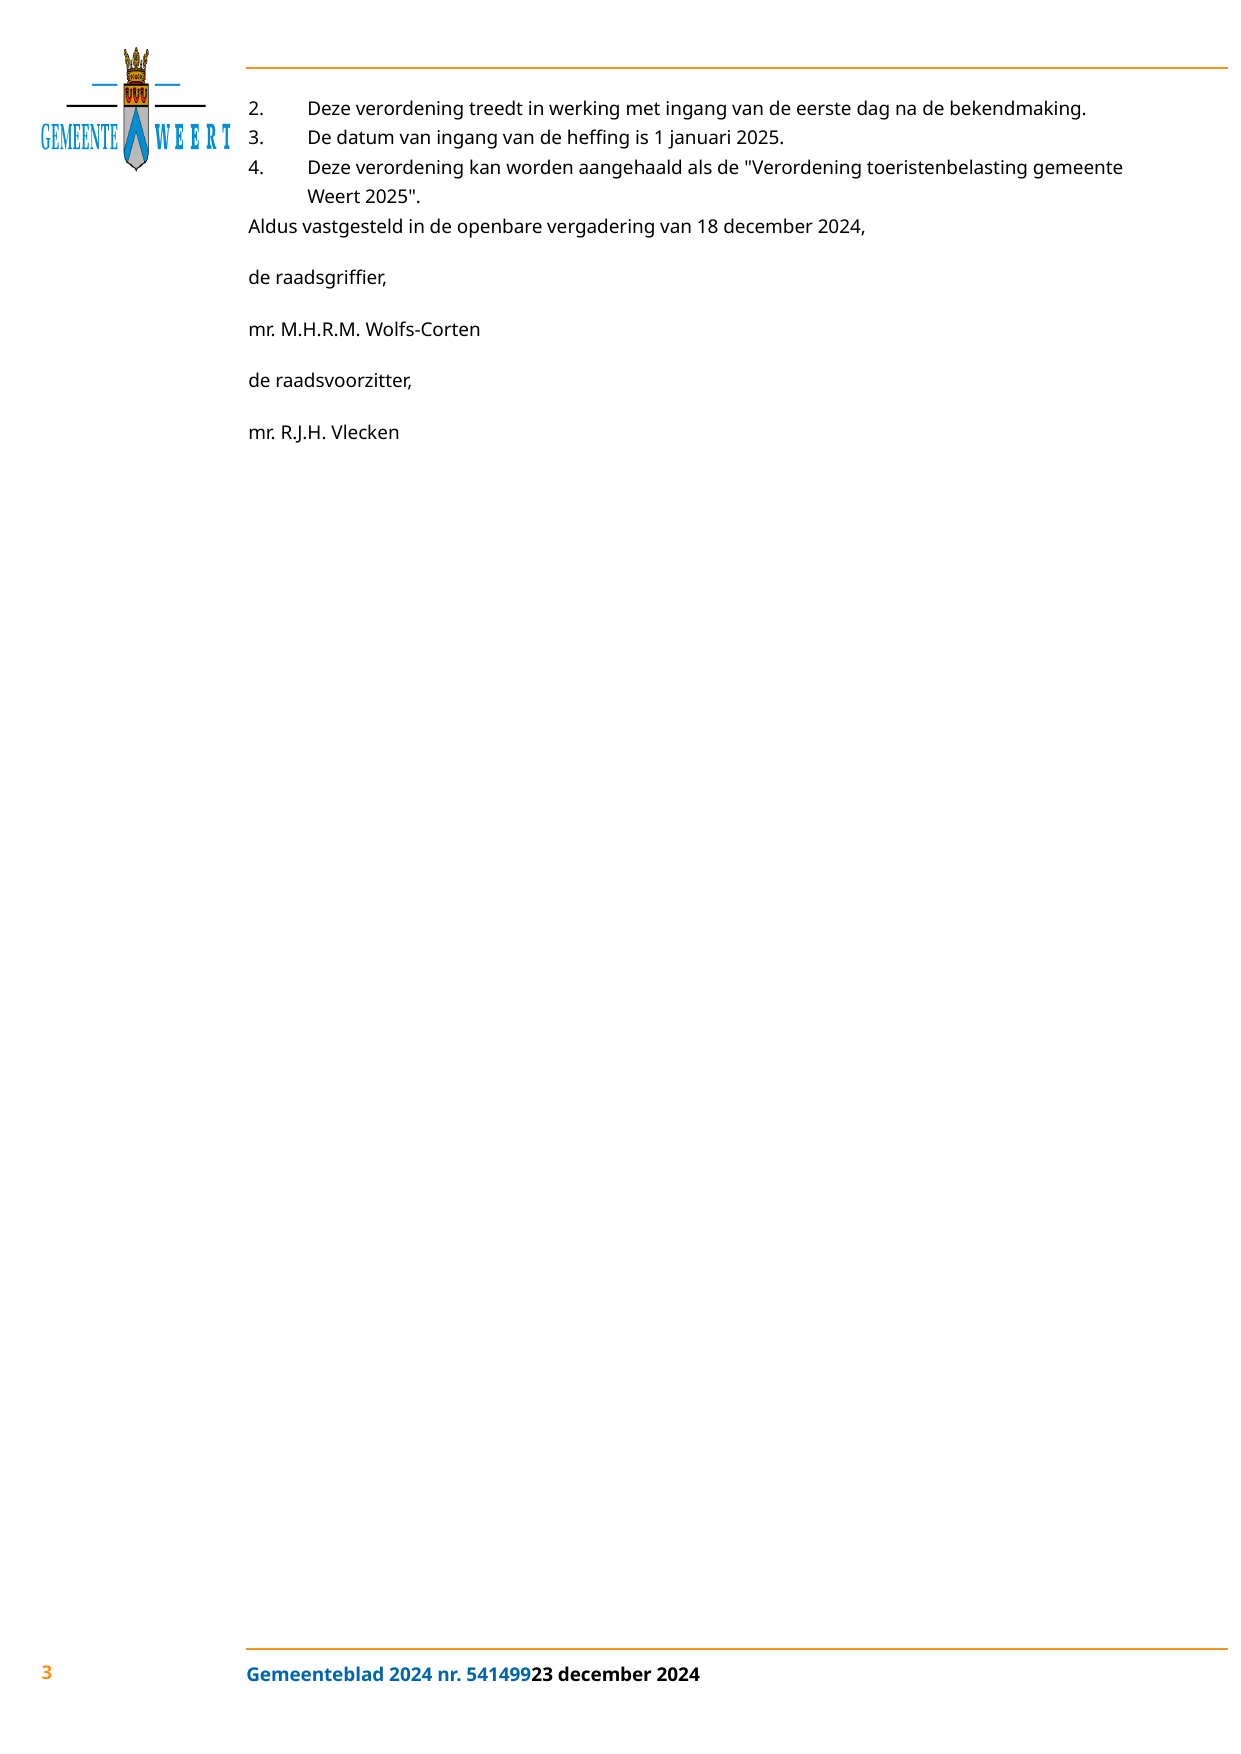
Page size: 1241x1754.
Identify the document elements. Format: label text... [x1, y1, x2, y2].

text mr. R.J.H. Vlecken [248, 419, 1152, 445]
text Aldus vastgesteld in de openbare vergadering van 18 december 2024, [248, 213, 1152, 239]
text de raadsgriffier, [248, 264, 1152, 290]
text de raadsvoorzitter, [248, 367, 1152, 393]
list Deze verordening treedt in werking met ingang van de eerste dag na de bekendmaking. [248, 95, 1152, 121]
list De datum van ingang van de heffing is 1 januari 2025. [248, 124, 1152, 150]
picture [41, 47, 231, 172]
list Deze verordening kan worden aangehaald als de "Verordening toeristenbelasting gemeente Weert 2025". [248, 154, 1152, 209]
text mr. M.H.R.M. Wolfs-Corten [248, 316, 1152, 342]
